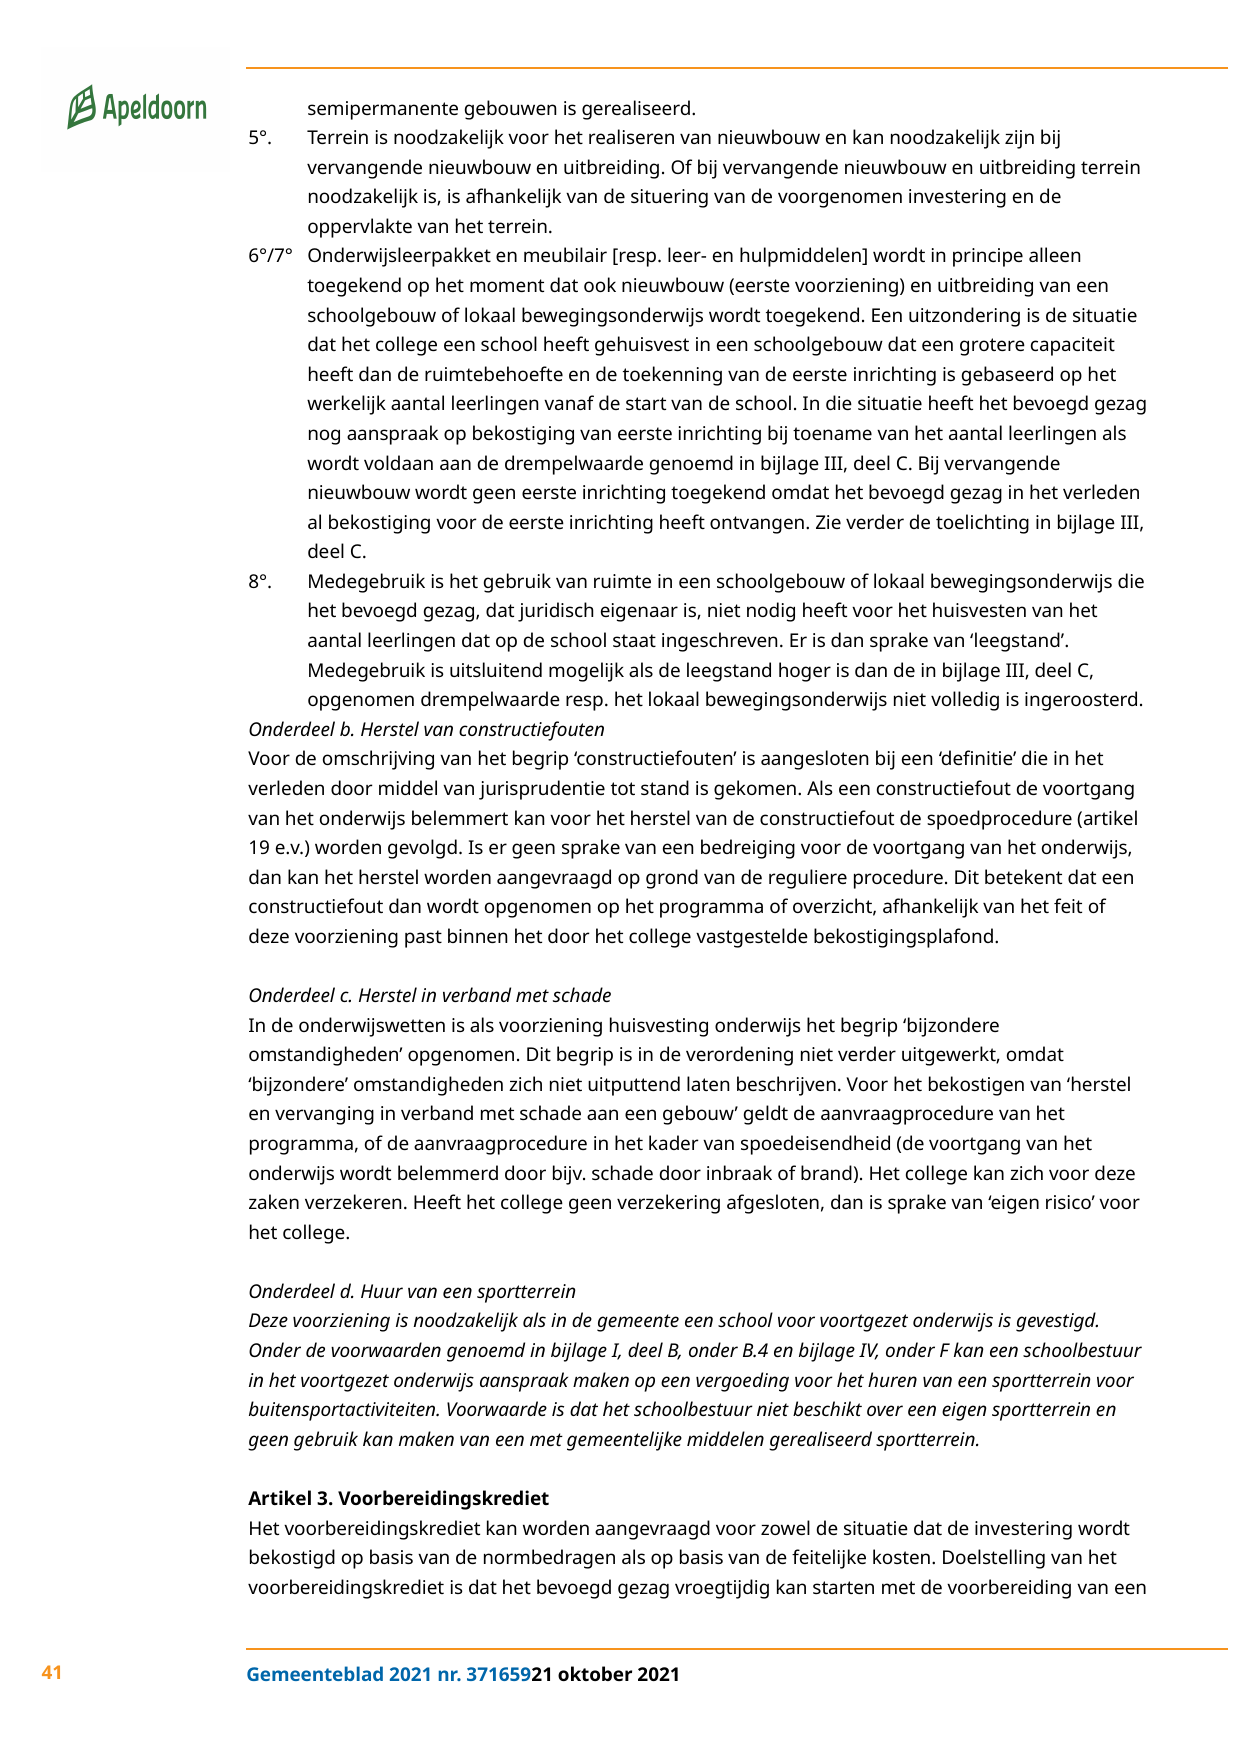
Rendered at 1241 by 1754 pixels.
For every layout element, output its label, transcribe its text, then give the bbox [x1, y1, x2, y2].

text Deze voorziening is noodzakelijk als in de gemeente een school voor voortgezet onderwijs is gevestigd. Onder de voorwaarden genoemd in bijlage I, deel B, onder B.4 en bijlage IV, onder F kan een schoolbestuur in het voortgezet onderwijs aanspraak maken op een vergoeding voor het huren van een sportterrein voor buitensportactiviteiten. Voorwaarde is dat het schoolbestuur niet beschikt over een eigen sportterrein en geen gebruik kan maken van een met gemeentelijke middelen gerealiseerd sportterrein. [248, 1308, 1152, 1452]
list Terrein is noodzakelijk voor het realiseren van nieuwbouw en kan noodzakelijk zijn bij vervangende nieuwbouw en uitbreiding. Of bij vervangende nieuwbouw en uitbreiding terrein noodzakelijk is, is afhankelijk van de situering van de voorgenomen investering en de oppervlakte van het terrein. [248, 124, 1152, 239]
picture [41, 47, 231, 172]
list Onderwijsleerpakket en meubilair [resp. leer- en hulpmiddelen] wordt in principe alleen toegekend op het moment dat ook nieuwbouw (eerste voorziening) en uitbreiding van een schoolgebouw of lokaal bewegingsonderwijs wordt toegekend. Een uitzondering is de situatie dat het college een school heeft gehuisvest in een schoolgebouw dat een grotere capaciteit heeft dan de ruimtebehoefte en de toekenning van de eerste inrichting is gebaseerd op het werkelijk aantal leerlingen vanaf de start van de school. In die situatie heeft het bevoegd gezag nog aanspraak op bekostiging van eerste inrichting bij toename van het aantal leerlingen als wordt voldaan aan de drempelwaarde genoemd in bijlage III, deel C. Bij vervangende nieuwbouw wordt geen eerste inrichting toegekend omdat het bevoegd gezag in het verleden al bekostiging voor de eerste inrichting heeft ontvangen. Zie verder de toelichting in bijlage III, deel C. [248, 243, 1152, 564]
list semipermanente gebouwen is gerealiseerd. [248, 95, 1152, 121]
text Onderdeel b. Herstel van constructiefouten [248, 716, 1152, 742]
text In de onderwijswetten is als voorziening huisvesting onderwijs het begrip ‘bijzondere omstandigheden’ opgenomen. Dit begrip is in de verordening niet verder uitgewerkt, omdat ‘bijzondere’ omstandigheden zich niet uitputtend laten beschrijven. Voor het bekostigen van ‘herstel en vervanging in verband met schade aan een gebouw’ geldt de aanvraagprocedure van het programma, of de aanvraagprocedure in het kader van spoedeisendheid (de voortgang van het onderwijs wordt belemmerd door bijv. schade door inbraak of brand). Het college kan zich voor deze zaken verzekeren. Heeft het college geen verzekering afgesloten, dan is sprake van ‘eigen risico’ voor het college. [248, 1012, 1152, 1245]
text Voor de omschrijving van het begrip ‘constructiefouten’ is aangesloten bij een ‘definitie’ die in het verleden door middel van jurisprudentie tot stand is gekomen. Als een constructiefout de voortgang van het onderwijs belemmert kan voor het herstel van de constructiefout de spoedprocedure (artikel 19 e.v.) worden gevolgd. Is er geen sprake van een bedreiging voor de voortgang van het onderwijs, dan kan het herstel worden aangevraagd op grond van de reguliere procedure. Dit betekent dat een constructiefout dan wordt opgenomen op het programma of overzicht, afhankelijk van het feit of deze voorziening past binnen het door het college vastgestelde bekostigingsplafond. [248, 746, 1152, 949]
text Onderdeel d. Huur van een sportterrein [248, 1278, 1152, 1304]
text Artikel 3. Voorbereidingskrediet [248, 1485, 1152, 1511]
list Medegebruik is het gebruik van ruimte in een schoolgebouw of lokaal bewegingsonderwijs die het bevoegd gezag, dat juridisch eigenaar is, niet nodig heeft voor het huisvesten van het aantal leerlingen dat op de school staat ingeschreven. Er is dan sprake van ‘leegstand’. Medegebruik is uitsluitend mogelijk als de leegstand hoger is dan de in bijlage III, deel C, opgenomen drempelwaarde resp. het lokaal bewegingsonderwijs niet volledig is ingeroosterd. [248, 568, 1152, 712]
text Onderdeel c. Herstel in verband met schade [248, 982, 1152, 1008]
text Het voorbereidingskrediet kan worden aangevraagd voor zowel de situatie dat de investering wordt bekostigd op basis van de normbedragen als op basis van de feitelijke kosten. Doelstelling van het voorbereidingskrediet is dat het bevoegd gezag vroegtijdig kan starten met de voorbereiding van een [248, 1515, 1152, 1600]
